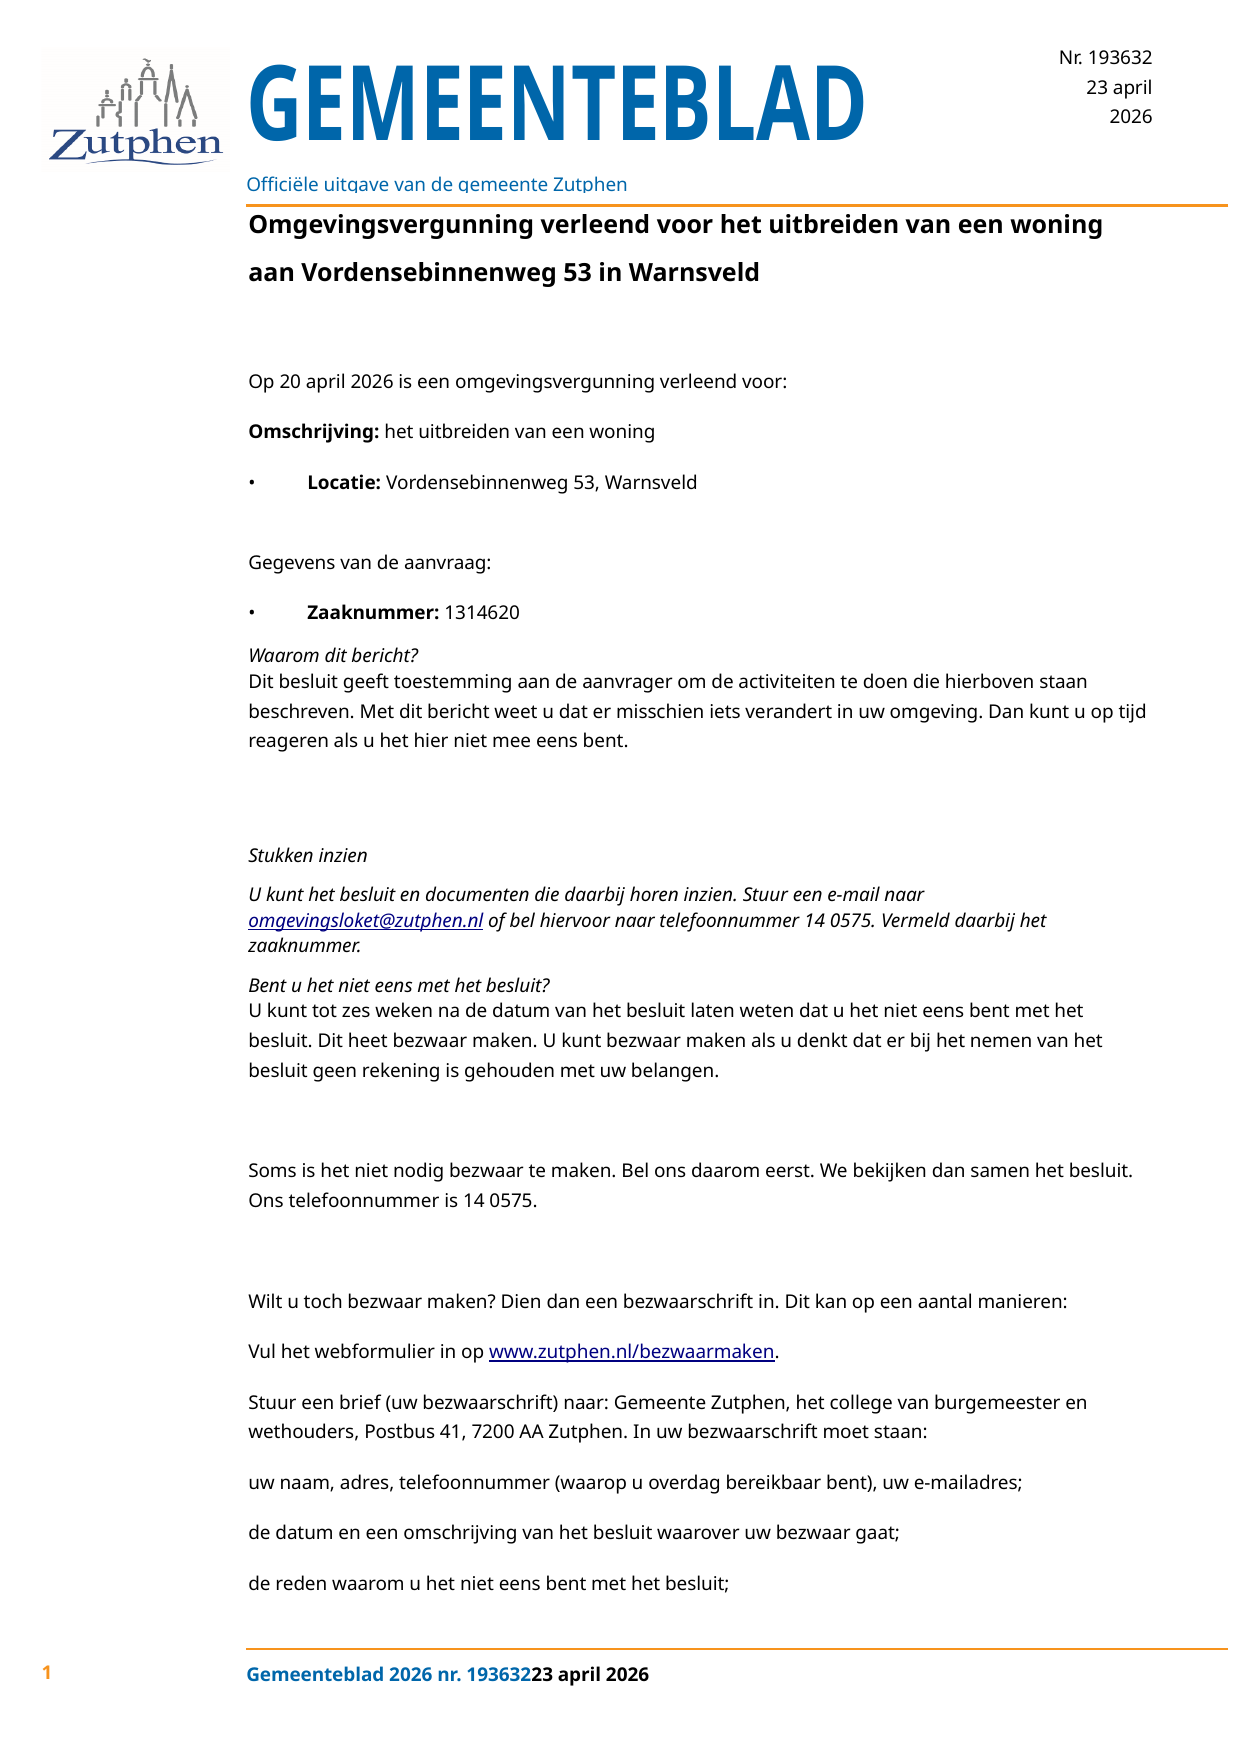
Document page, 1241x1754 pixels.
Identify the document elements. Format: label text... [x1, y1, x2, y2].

text de reden waarom u het niet eens bent met het besluit; [248, 1570, 1152, 1596]
text Stukken inzien [248, 842, 1152, 868]
list Locatie: Vordensebinnenweg 53, Warnsveld [248, 469, 1152, 495]
text Wilt u toch bezwaar maken? Dien dan een bezwaarschrift in. Dit kan op een aantal manieren: [248, 1288, 1152, 1314]
text Stuur een brief (uw bezwaarschrift) naar: Gemeente Zutphen, het college van burgemeester en wethouders, Postbus 41, 7200 AA Zutphen. In uw bezwaarschrift moet staan: [248, 1389, 1152, 1444]
text Omgevingsvergunning verleend voor het uitbreiden van een woning aan Vordensebinnenweg 53 in Warnsveld [248, 207, 1152, 288]
text Omschrijving: het uitbreiden van een woning [248, 419, 1152, 444]
list Zaaknummer: 1314620 [248, 599, 1152, 625]
picture [41, 47, 231, 172]
text Gegevens van de aanvraag: [248, 549, 1152, 575]
text U kunt het besluit en documenten die daarbij horen inzien. Stuur een e-mail naar omgevingsloket@zutphen.nl of bel hiervoor naar telefoonnummer 14 0575. Vermeld daarbij het zaaknummer. [248, 881, 1152, 958]
text U kunt tot zes weken na de datum van het besluit laten weten dat u het niet eens bent met het besluit. Dit heet bezwaar maken. U kunt bezwaar maken als u denkt dat er bij het nemen van het besluit geen rekening is gehouden met uw belangen. [248, 998, 1152, 1083]
text Soms is het niet nodig bezwaar te maken. Bel ons daarom eerst. We bekijken dan samen het besluit. Ons telefoonnummer is 14 0575. [248, 1158, 1152, 1213]
text uw naam, adres, telefoonnummer (waarop u overdag bereikbaar bent), uw e-mailadres; [248, 1469, 1152, 1495]
text Dit besluit geeft toestemming aan de aanvrager om de activiteiten te doen die hierboven staan beschreven. Met dit bericht weet u dat er misschien iets verandert in uw omgeving. Dan kunt u op tijd reageren als u het hier niet mee eens bent. [248, 668, 1152, 753]
text Waarom dit bericht? [248, 643, 1152, 668]
text Bent u het niet eens met het besluit? [248, 972, 1152, 998]
text Vul het webformulier in op www.zutphen.nl/bezwaarmaken. [248, 1338, 1152, 1364]
text de datum en een omschrijving van het besluit waarover uw bezwaar gaat; [248, 1519, 1152, 1545]
text Op 20 april 2026 is een omgevingsvergunning verleend voor: [248, 368, 1152, 394]
